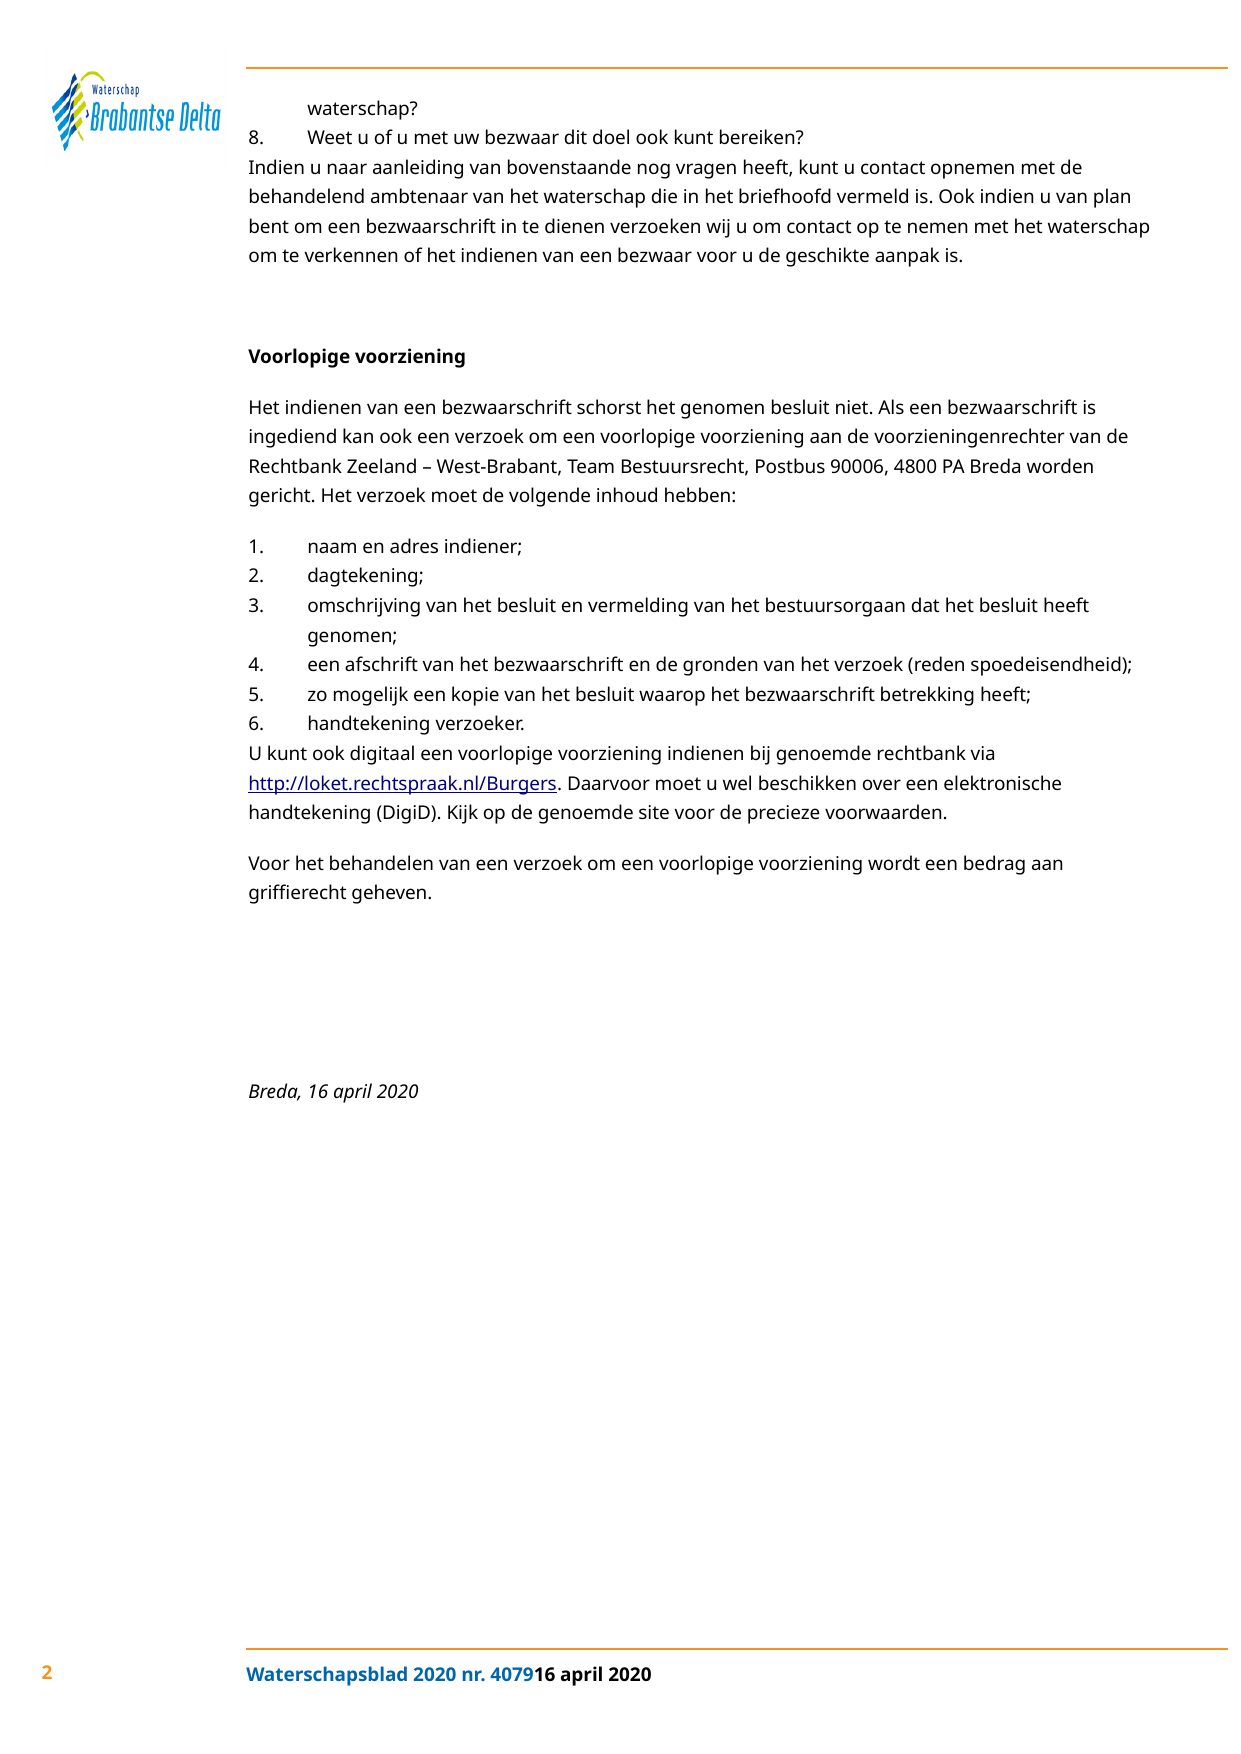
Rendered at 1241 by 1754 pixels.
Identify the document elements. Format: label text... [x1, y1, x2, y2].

text Breda, 16 april 2020 [248, 1078, 1152, 1104]
picture [41, 47, 231, 172]
text Voorlopige voorziening [248, 343, 1152, 369]
list omschrijving van het besluit en vermelding van het bestuursorgaan dat het besluit heeft genomen; [248, 592, 1152, 648]
text Indien u naar aanleiding van bovenstaande nog vragen heeft, kunt u contact opnemen met de behandelend ambtenaar van het waterschap die in het briefhoofd vermeld is. Ook indien u van plan bent om een bezwaarschrift in te dienen verzoeken wij u om contact op te nemen met het waterschap om te verkennen of het indienen van een bezwaar voor u de geschikte aanpak is. [248, 154, 1152, 268]
text U kunt ook digitaal een voorlopige voorziening indienen bij genoemde rechtbank via http://loket.rechtspraak.nl/Burgers. Daarvoor moet u wel beschikken over een elektronische handtekening (DigiD). Kijk op de genoemde site voor de precieze voorwaarden. [248, 740, 1152, 825]
list handtekening verzoeker. [248, 711, 1152, 736]
list Weet u of u met uw bezwaar dit doel ook kunt bereiken? [248, 124, 1152, 150]
text Voor het behandelen van een verzoek om een voorlopige voorziening wordt een bedrag aan griffierecht geheven. [248, 850, 1152, 905]
list dagtekening; [248, 563, 1152, 588]
text Het indienen van een bezwaarschrift schorst het genomen besluit niet. Als een bezwaarschrift is ingediend kan ook een verzoek om een voorlopige voorziening aan de voorzieningenrechter van de Rechtbank Zeeland – West-Brabant, Team Bestuursrecht, Postbus 90006, 4800 PA Breda worden gericht. Het verzoek moet de volgende inhoud hebben: [248, 394, 1152, 508]
list naam en adres indiener; [248, 533, 1152, 559]
list zo mogelijk een kopie van het besluit waarop het bezwaarschrift betrekking heeft; [248, 681, 1152, 707]
list waterschap? [248, 95, 1152, 121]
list een afschrift van het bezwaarschrift en de gronden van het verzoek (reden spoedeisendheid); [248, 651, 1152, 677]
